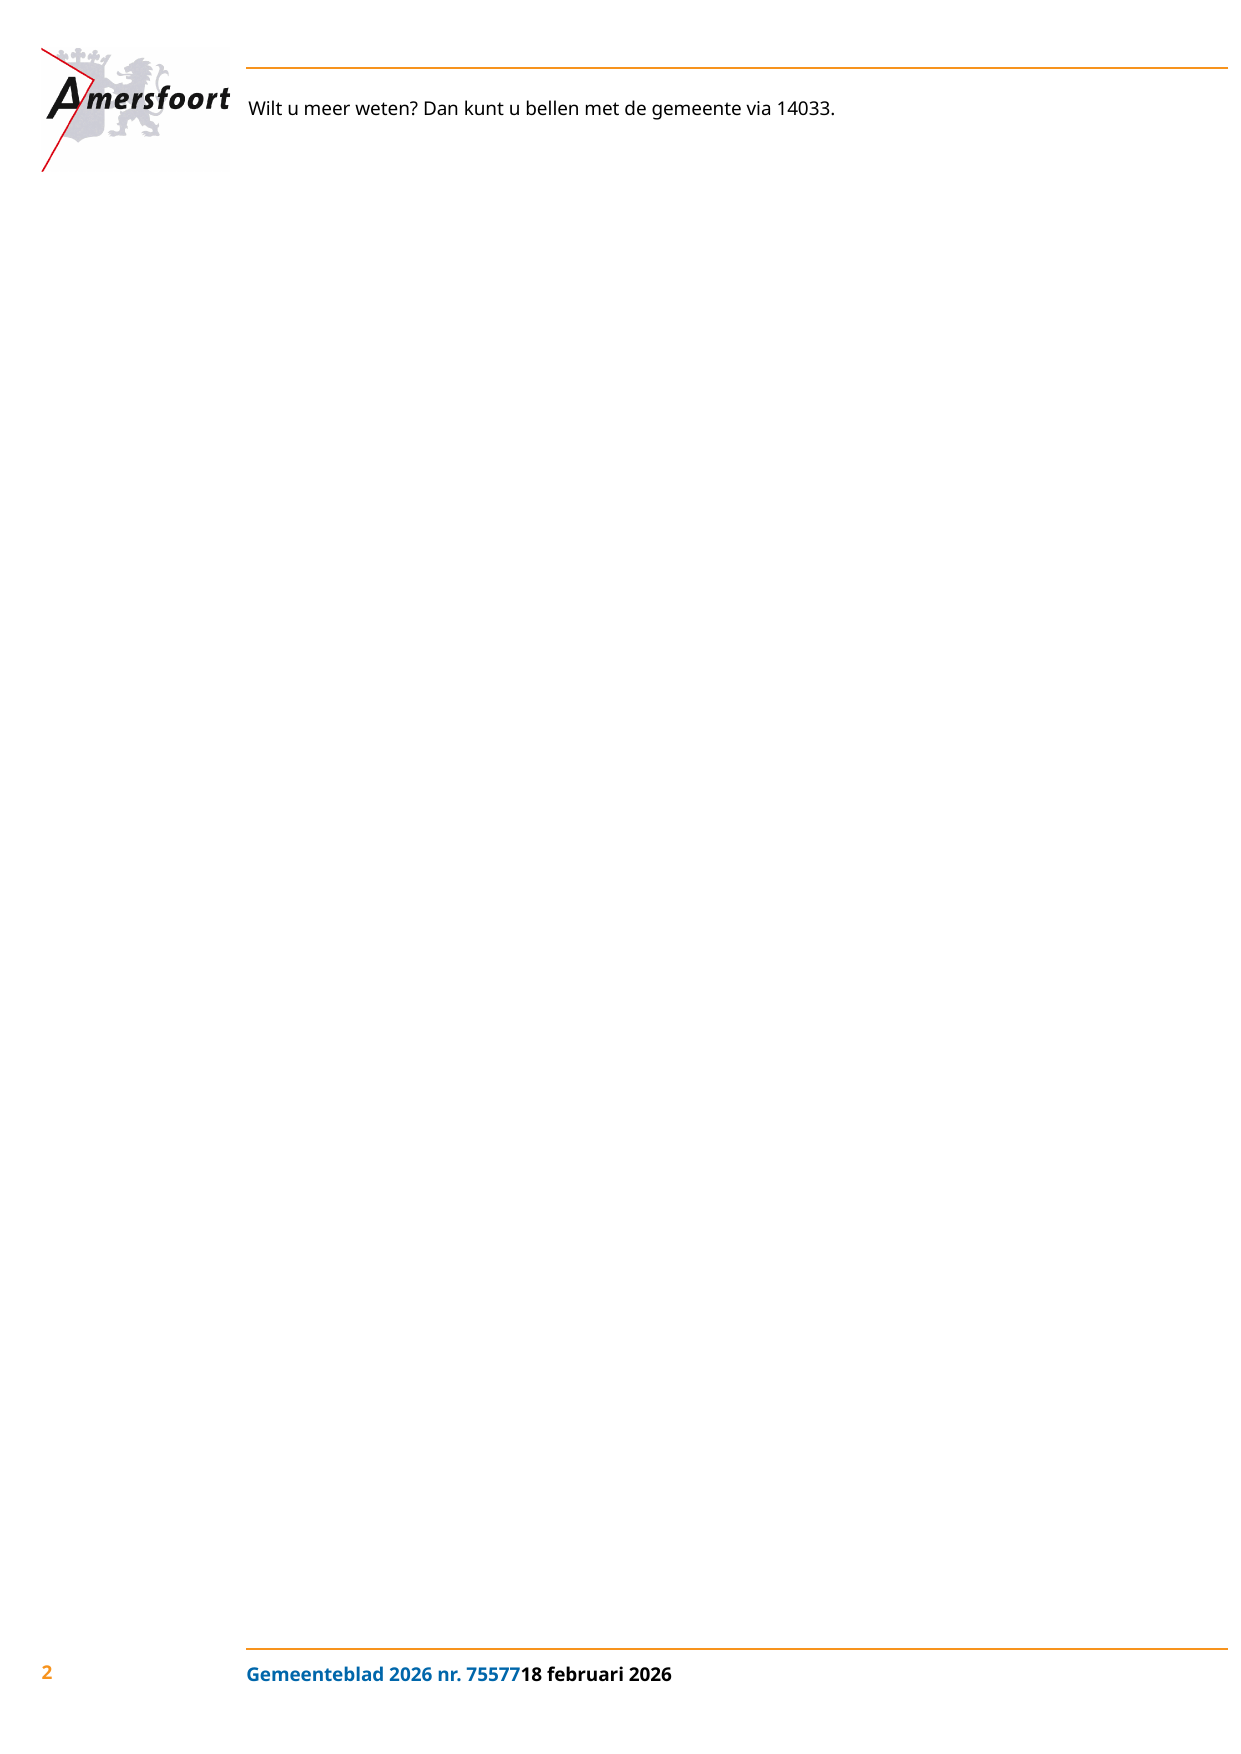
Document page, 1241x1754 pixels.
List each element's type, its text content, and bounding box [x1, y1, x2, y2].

picture [41, 47, 231, 172]
text Wilt u meer weten? Dan kunt u bellen met de gemeente via 14033. [248, 95, 1152, 121]
